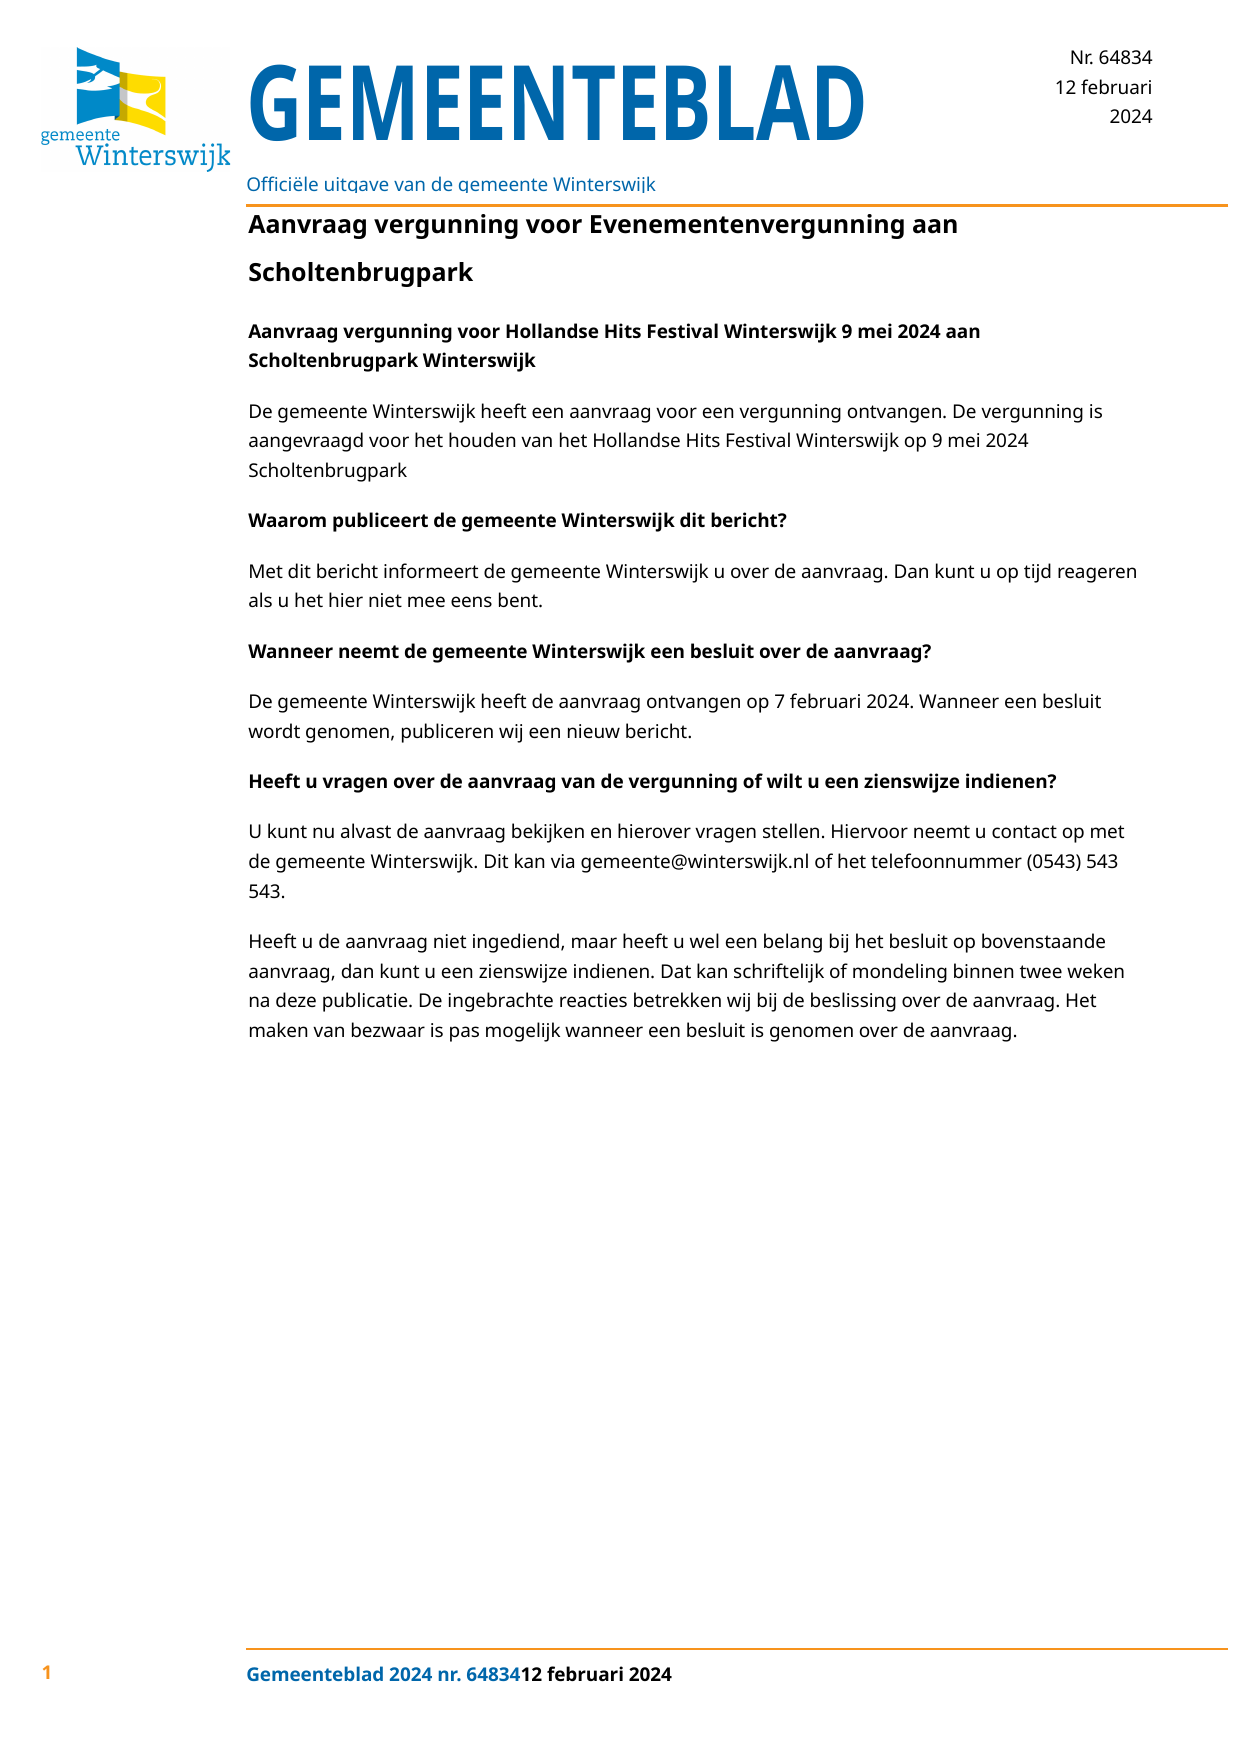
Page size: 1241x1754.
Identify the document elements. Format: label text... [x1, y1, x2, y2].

text Wanneer neemt de gemeente Winterswijk een besluit over de aanvraag? [248, 638, 1152, 664]
picture [225, 153, 231, 162]
text Heeft u vragen over de aanvraag van de vergunning of wilt u een zienswijze indienen? [248, 768, 1152, 794]
picture [41, 47, 231, 172]
text Met dit bericht informeert de gemeente Winterswijk u over de aanvraag. Dan kunt u op tijd reageren als u het hier niet mee eens bent. [248, 558, 1152, 613]
text Aanvraag vergunning voor Evenementenvergunning aan Scholtenbrugpark [248, 207, 1152, 288]
text U kunt nu alvast de aanvraag bekijken en hierover vragen stellen. Hiervoor neemt u contact op met de gemeente Winterswijk. Dit kan via gemeente@winterswijk.nl of het telefoonnummer (0543) 543 543. [248, 819, 1152, 904]
text Waarom publiceert de gemeente Winterswijk dit bericht? [248, 507, 1152, 533]
text De gemeente Winterswijk heeft een aanvraag voor een vergunning ontvangen. De vergunning is aangevraagd voor het houden van het Hollandse Hits Festival Winterswijk op 9 mei 2024 Scholtenbrugpark [248, 398, 1152, 483]
text Aanvraag vergunning voor Hollandse Hits Festival Winterswijk 9 mei 2024 aan Scholtenbrugpark Winterswijk [248, 318, 1152, 373]
text De gemeente Winterswijk heeft de aanvraag ontvangen op 7 februari 2024. Wanneer een besluit wordt genomen, publiceren wij een nieuw bericht. [248, 688, 1152, 744]
text Heeft u de aanvraag niet ingediend, maar heeft u wel een belang bij het besluit op bovenstaande aanvraag, dan kunt u een zienswijze indienen. Dat kan schriftelijk of mondeling binnen twee weken na deze publicatie. De ingebrachte reacties betrekken wij bij de beslissing over de aanvraag. Het maken van bezwaar is pas mogelijk wanneer een besluit is genomen over de aanvraag. [248, 928, 1152, 1043]
